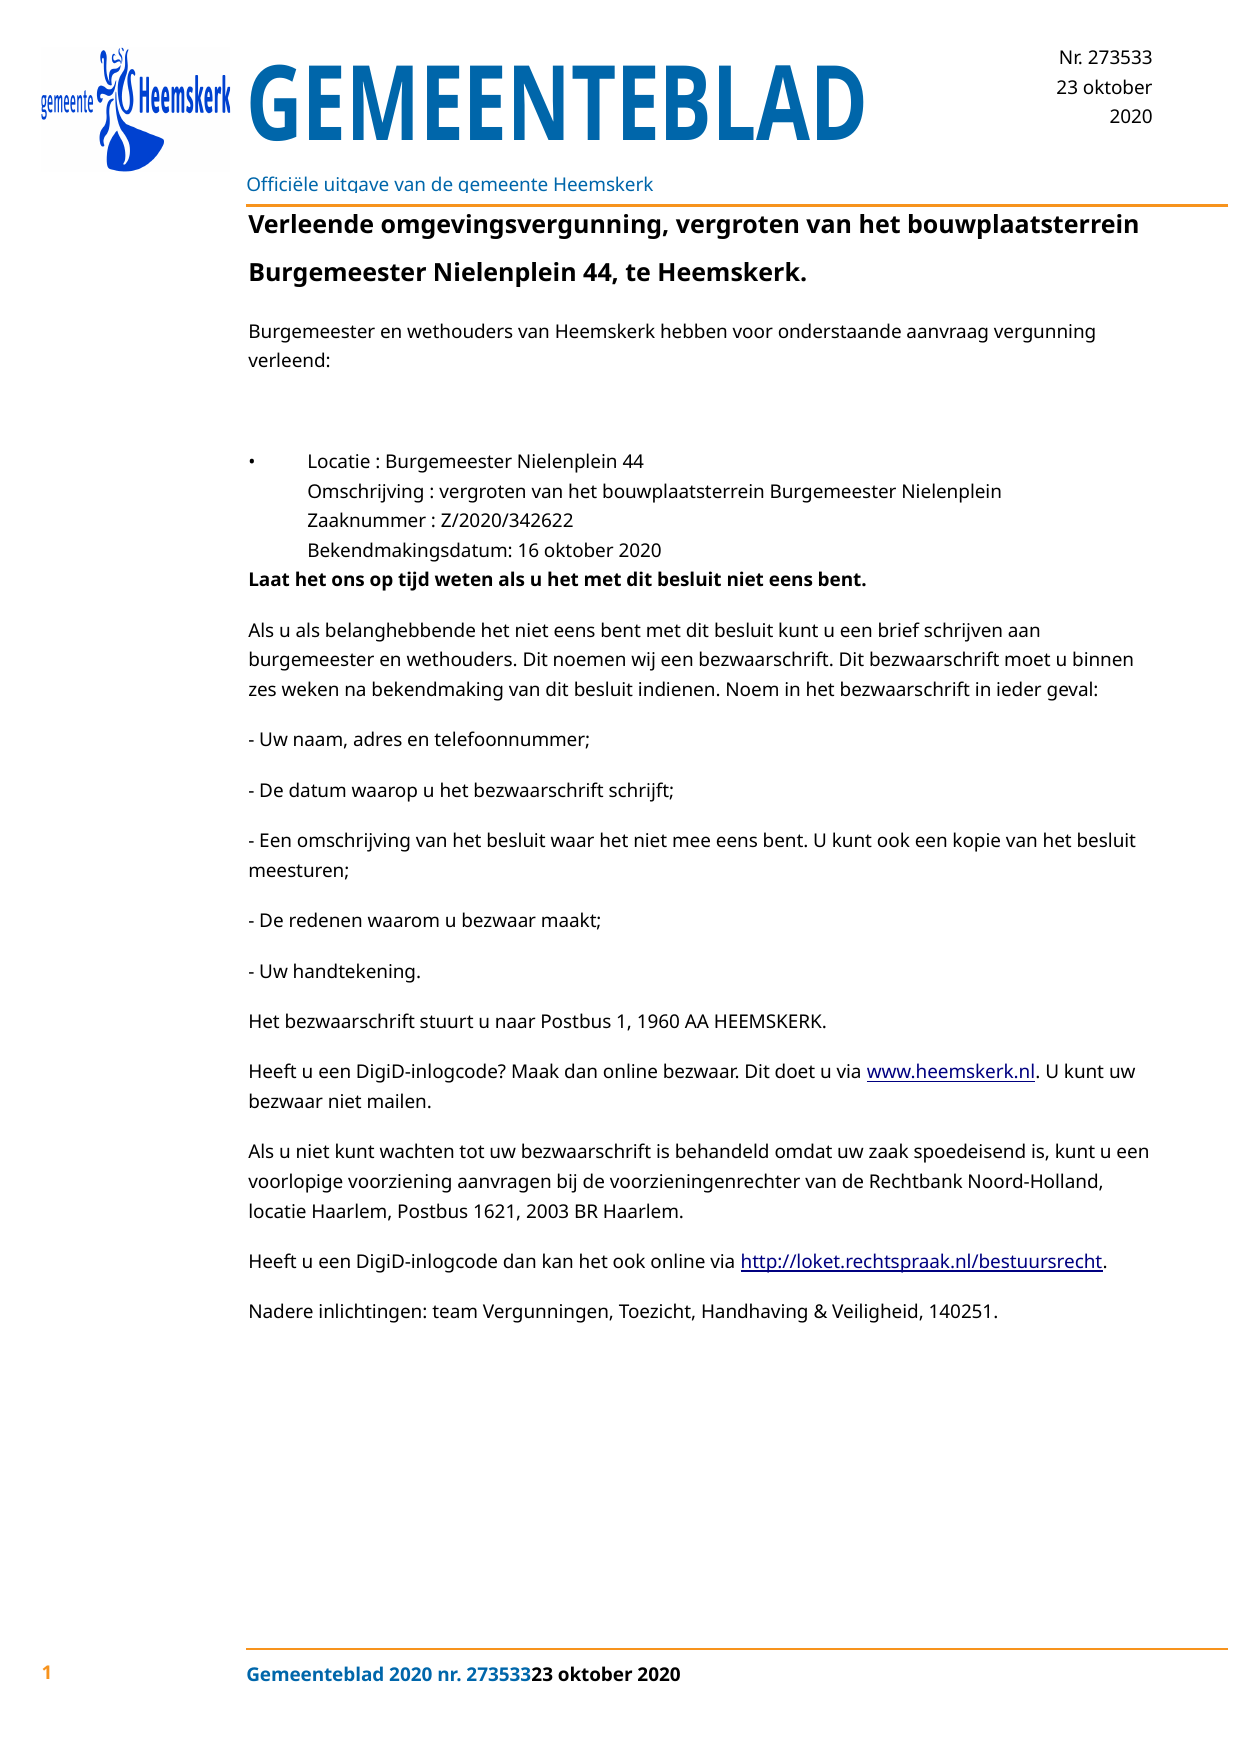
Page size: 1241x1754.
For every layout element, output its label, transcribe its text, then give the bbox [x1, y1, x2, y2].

text Heeft u een DigiD-inlogcode dan kan het ook online via http://loket.rechtspraak.nl/bestuursrecht. [248, 1248, 1152, 1274]
list Bekendmakingsdatum: 16 oktober 2020 [248, 537, 1152, 563]
text Heeft u een DigiD-inlogcode? Maak dan online bezwaar. Dit doet u via www.heemskerk.nl. U kunt uw bezwaar niet mailen. [248, 1059, 1152, 1114]
text Als u als belanghebbende het niet eens bent met dit besluit kunt u een brief schrijven aan burgemeester en wethouders. Dit noemen wij een bezwaarschrift. Dit bezwaarschrift moet u binnen zes weken na bekendmaking van dit besluit indienen. Noem in het bezwaarschrift in ieder geval: [248, 617, 1152, 702]
text Het bezwaarschrift stuurt u naar Postbus 1, 1960 AA HEEMSKERK. [248, 1008, 1152, 1034]
text Verleende omgevingsvergunning, vergroten van het bouwplaatsterrein Burgemeester Nielenplein 44, te Heemskerk. [248, 207, 1152, 288]
text - Uw handtekening. [248, 958, 1152, 984]
text - Uw naam, adres en telefoonnummer; [248, 727, 1152, 752]
text Burgemeester en wethouders van Heemskerk hebben voor onderstaande aanvraag vergunning verleend: [248, 318, 1152, 373]
list Zaaknummer : Z/2020/342622 [248, 507, 1152, 533]
text - De datum waarop u het bezwaarschrift schrijft; [248, 777, 1152, 803]
text - Een omschrijving van het besluit waar het niet mee eens bent. U kunt ook een kopie van het besluit meesturen; [248, 827, 1152, 883]
list Omschrijving : vergroten van het bouwplaatsterrein Burgemeester Nielenplein [248, 478, 1152, 504]
picture [41, 47, 231, 172]
list Locatie : Burgemeester Nielenplein 44 [248, 448, 1152, 474]
text Als u niet kunt wachten tot uw bezwaarschrift is behandeld omdat uw zaak spoedeisend is, kunt u een voorlopige voorziening aanvragen bij de voorzieningenrechter van de Rechtbank Noord-Holland, locatie Haarlem, Postbus 1621, 2003 BR Haarlem. [248, 1139, 1152, 1224]
text Nadere inlichtingen: team Vergunningen, Toezicht, Handhaving & Veiligheid, 140251. [248, 1299, 1152, 1324]
text - De redenen waarom u bezwaar maakt; [248, 907, 1152, 933]
text Laat het ons op tijd weten als u het met dit besluit niet eens bent. [248, 567, 1152, 592]
